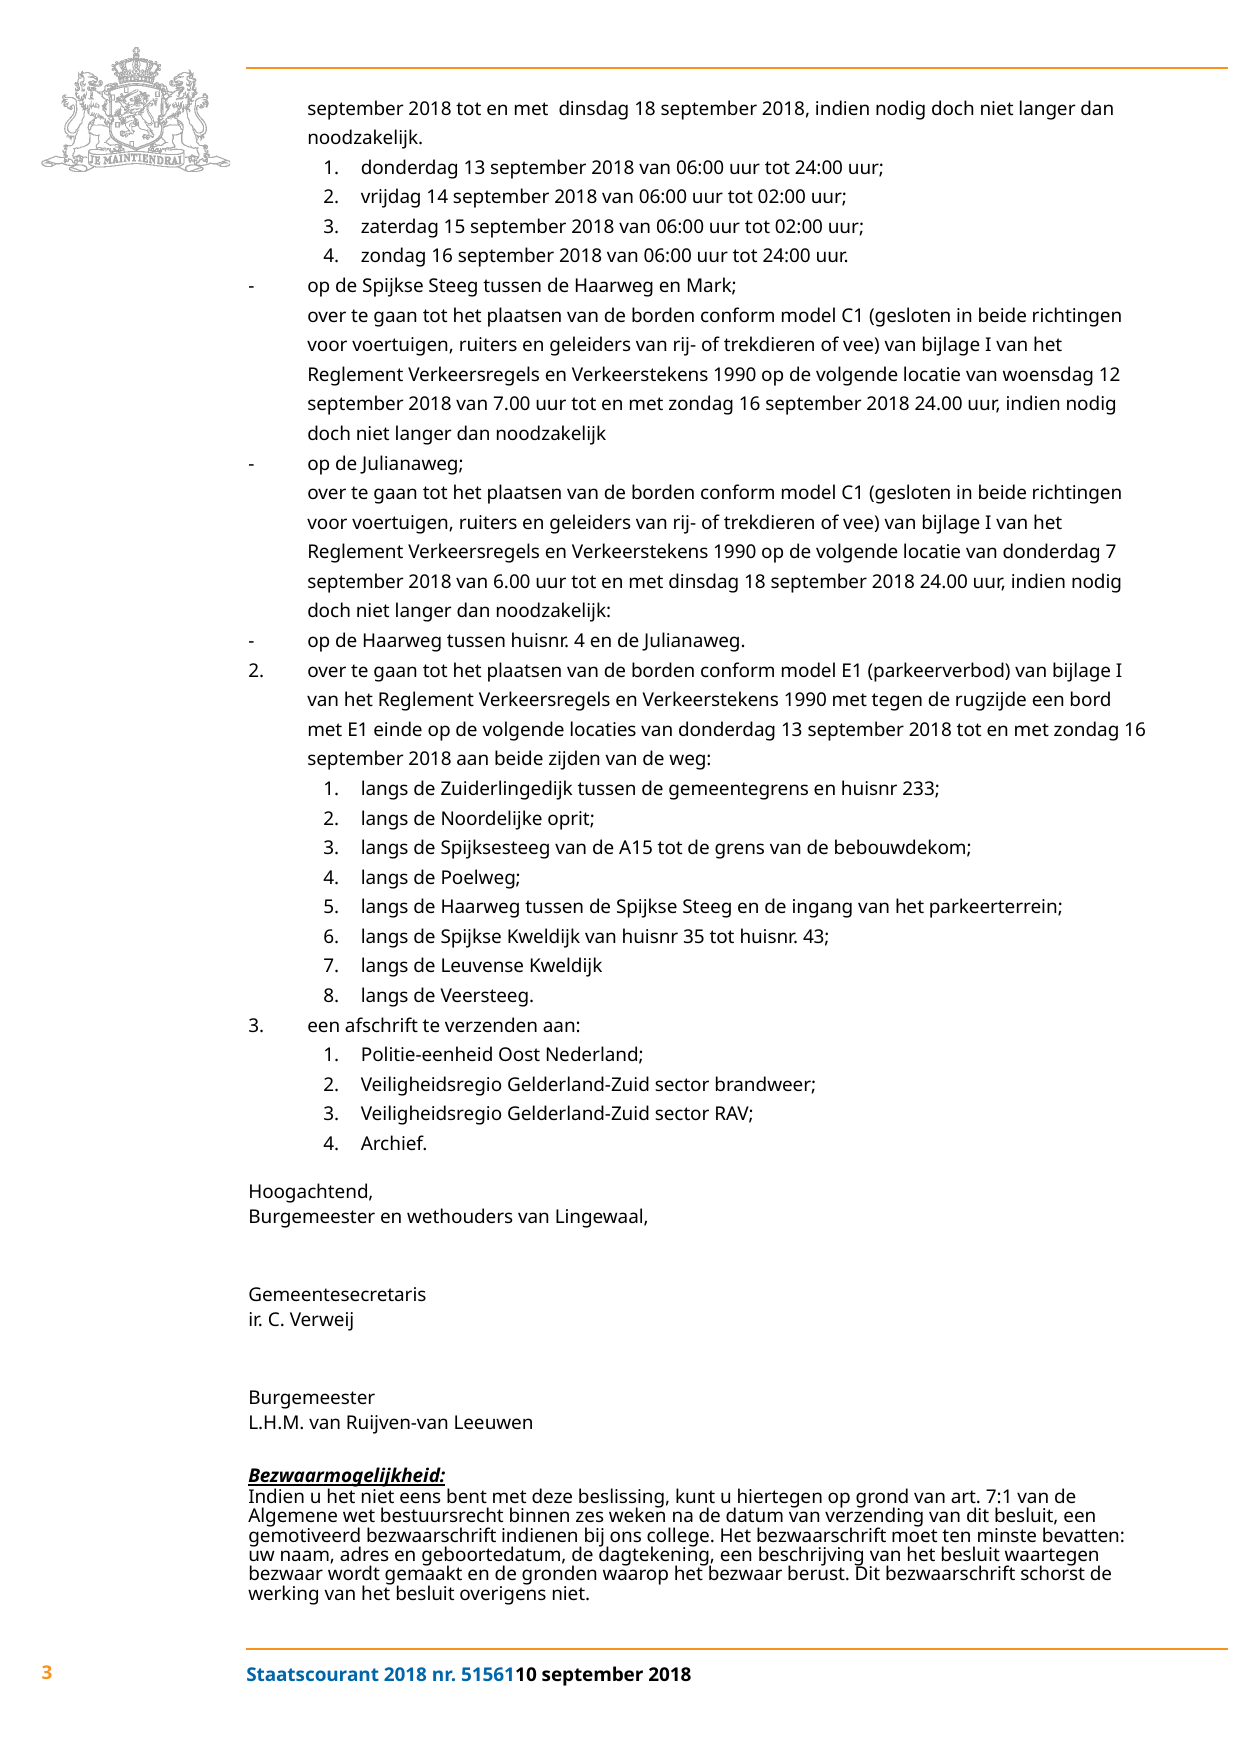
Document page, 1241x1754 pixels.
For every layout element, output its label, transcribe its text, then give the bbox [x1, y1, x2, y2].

list op de Spijkse Steeg tussen de Haarweg en Mark; [248, 272, 1152, 298]
list op de Haarweg tussen huisnr. 4 en de Julianaweg. [248, 627, 1152, 653]
list zondag 16 september 2018 van 06:00 uur tot 24:00 uur. [323, 243, 1152, 268]
list langs de Noordelijke oprit; [323, 805, 1152, 831]
text ir. C. Verweij [248, 1307, 1152, 1332]
list vrijdag 14 september 2018 van 06:00 uur tot 02:00 uur; [323, 183, 1152, 209]
text Indien u het niet eens bent met deze beslissing, kunt u hiertegen op grond van art. 7:1 van de Algemene wet bestuursrecht binnen zes weken na de datum van verzending van dit besluit, een gemoti­veerd bezwaarschrift indienen bij ons college. Het bezwaarschrift moet ten minste bevatten: uw naam, adres en geboortedatum, de dagtekening, een beschrijving van het besluit waartegen bezwaar wordt gemaakt en de gronden waarop het bezwaar berust. Dit bezwaarschrift schorst de werking van het besluit overigens niet. [248, 1488, 1152, 1604]
text Gemeentesecretaris [248, 1281, 1152, 1307]
list Veiligheidsregio Gelderland-Zuid sector RAV; [323, 1101, 1152, 1126]
list een afschrift te verzenden aan: [248, 1012, 1152, 1038]
list langs de Poelweg; [323, 864, 1152, 890]
list donderdag 13 september 2018 van 06:00 uur tot 24:00 uur; [323, 154, 1152, 180]
list Veiligheidsregio Gelderland-Zuid sector brandweer; [323, 1071, 1152, 1097]
list langs de Spijksesteeg van de A15 tot de grens van de bebouwdekom; [323, 834, 1152, 860]
list langs de Leuvense Kweldijk [323, 953, 1152, 978]
list over te gaan tot het plaatsen van de borden conform model E1 (parkeerverbod) van bijlage I van het Reglement Verkeersregels en Verkeerstekens 1990 met tegen de rugzijde een bord met E1 einde op de volgende locaties van donderdag 13 september 2018 tot en met zondag 16 september 2018 aan beide zijden van de weg: [248, 657, 1152, 771]
text Burgemeester [248, 1384, 1152, 1409]
picture [41, 47, 231, 172]
text Burgemeester en wethouders van Lingewaal, [248, 1204, 1152, 1229]
text Hoogachtend, [248, 1178, 1152, 1204]
list op de Julianaweg; [248, 450, 1152, 476]
list langs de Haarweg tussen de Spijkse Steeg en de ingang van het parkeerterrein; [323, 893, 1152, 919]
list zaterdag 15 september 2018 van 06:00 uur tot 02:00 uur; [323, 213, 1152, 239]
list Archief. [323, 1130, 1152, 1156]
list over te gaan tot het plaatsen van de borden conform model C1 (gesloten in beide richtingen voor voertuigen, ruiters en geleiders van rij- of trekdieren of vee) van bijlage I van het Reglement Verkeersregels en Verkeerstekens 1990 op de volgende locatie van woensdag 12 september 2018 van 7.00 uur tot en met zondag 16 september 2018 24.00 uur, indien nodig doch niet langer dan noodzakelijk [248, 302, 1152, 446]
list langs de Veersteeg. [323, 982, 1152, 1008]
text L.H.M. van Ruijven-van Leeuwen [248, 1409, 1152, 1435]
list september 2018 tot en met dinsdag 18 september 2018, indien nodig doch niet langer dan noodzakelijk. [248, 95, 1152, 150]
list over te gaan tot het plaatsen van de borden conform model C1 (gesloten in beide richtingen voor voertuigen, ruiters en geleiders van rij- of trekdieren of vee) van bijlage I van het Reglement Verkeersregels en Verkeerstekens 1990 op de volgende locatie van donderdag 7 september 2018 van 6.00 uur tot en met dinsdag 18 september 2018 24.00 uur, indien nodig doch niet langer dan noodzakelijk: [248, 479, 1152, 623]
list langs de Zuiderlingedijk tussen de gemeentegrens en huisnr 233; [323, 775, 1152, 801]
text Bezwaarmogelijkheid: [248, 1462, 1152, 1488]
list langs de Spijkse Kweldijk van huisnr 35 tot huisnr. 43; [323, 923, 1152, 949]
list Politie-eenheid Oost Nederland; [323, 1041, 1152, 1067]
